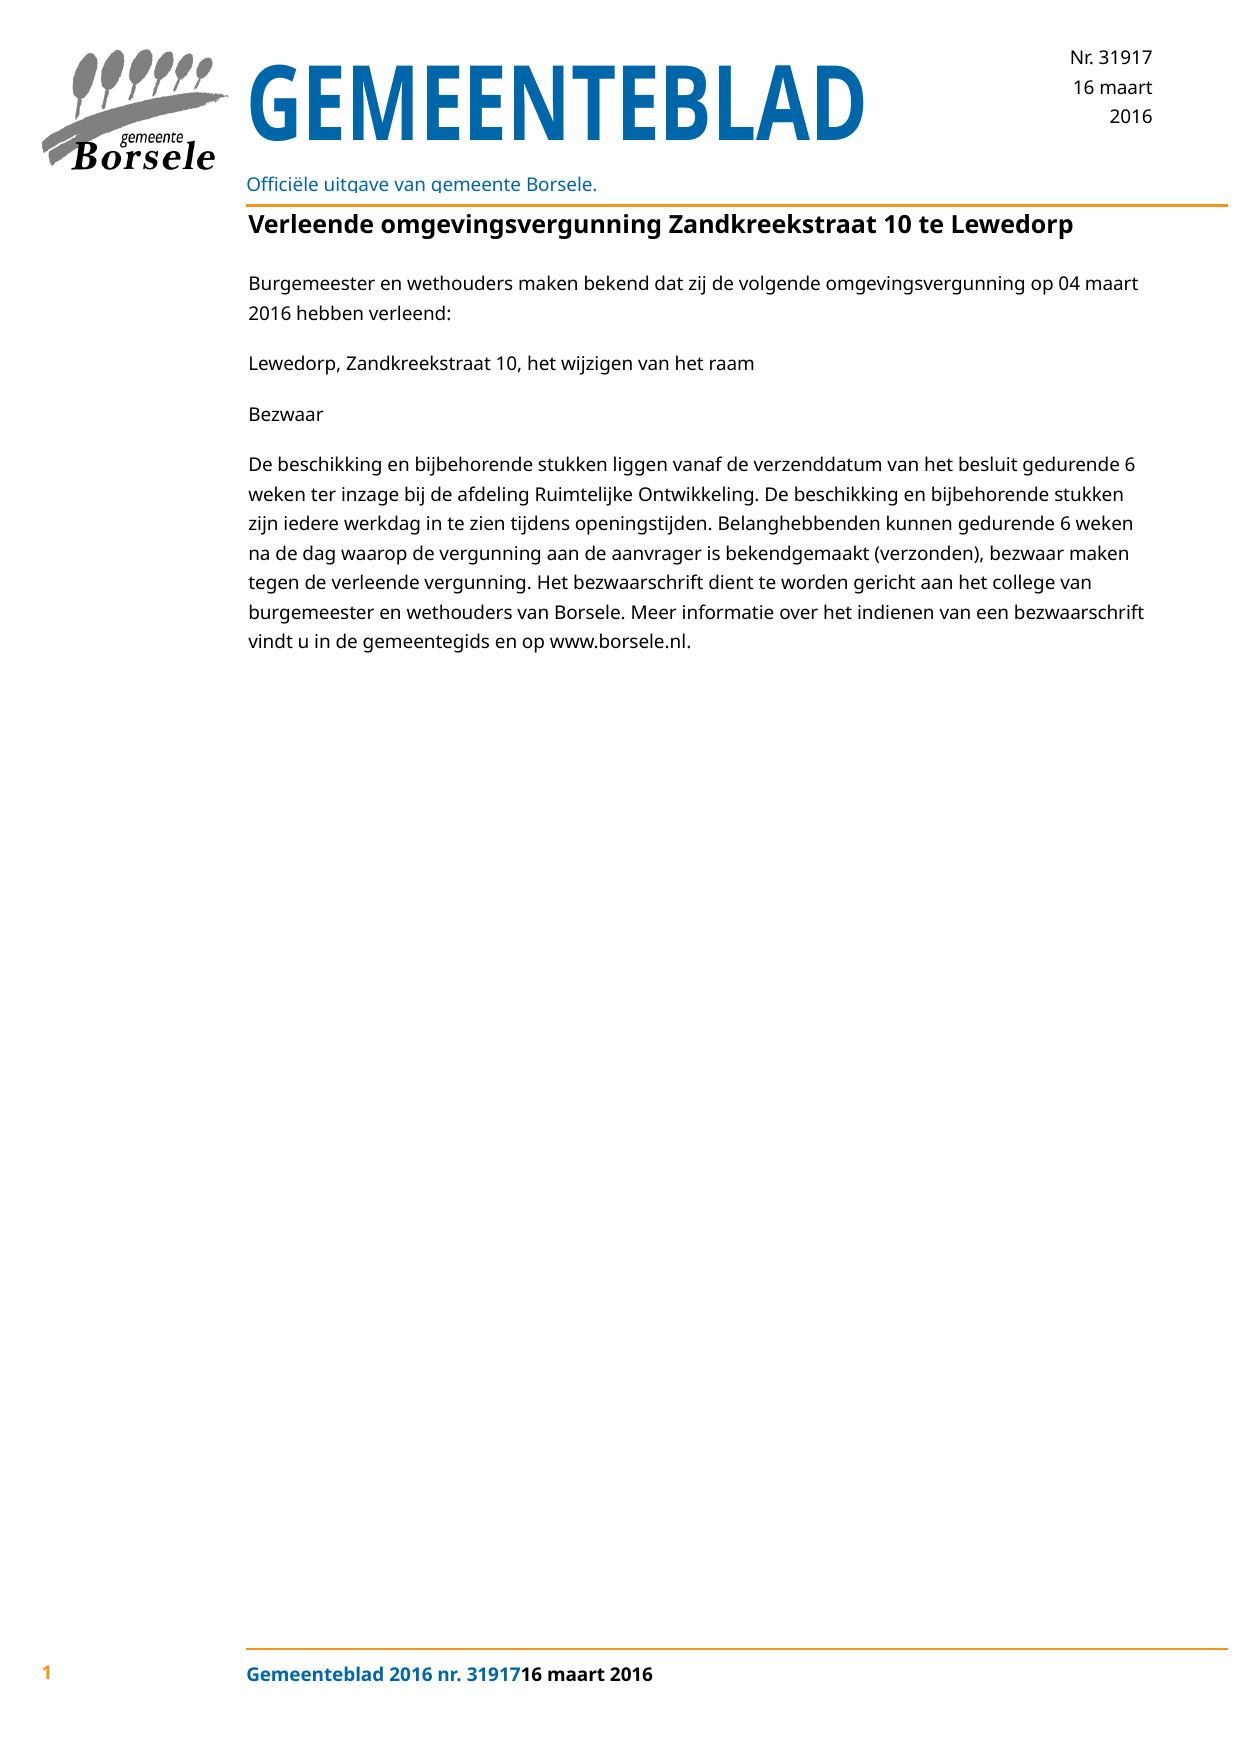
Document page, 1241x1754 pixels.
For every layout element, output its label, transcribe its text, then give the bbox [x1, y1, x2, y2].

text De beschikking en bijbehorende stukken liggen vanaf de verzenddatum van het besluit gedurende 6 weken ter inzage bij de afdeling Ruimtelijke Ontwikkeling. De beschikking en bijbehorende stukken zijn iedere werkdag in te zien tijdens openingstijden. Belanghebbenden kunnen gedurende 6 weken na de dag waarop de vergunning aan de aanvrager is bekendgemaakt (verzonden), bezwaar maken tegen de verleende vergunning. Het bezwaarschrift dient te worden gericht aan het college van burgemeester en wethouders van Borsele. Meer informatie over het indienen van een bezwaarschrift vindt u in de gemeentegids en op www.borsele.nl. [248, 451, 1152, 654]
text Burgemeester en wethouders maken bekend dat zij de volgende omgevingsvergunning op 04 maart 2016 hebben verleend: [248, 270, 1152, 326]
picture [41, 47, 231, 172]
text Lewedorp, Zandkreekstraat 10, het wijzigen van het raam [248, 350, 1152, 376]
text Bezwaar [248, 401, 1152, 426]
text Verleende omgevingsvergunning Zandkreekstraat 10 te Lewedorp [248, 207, 1152, 241]
